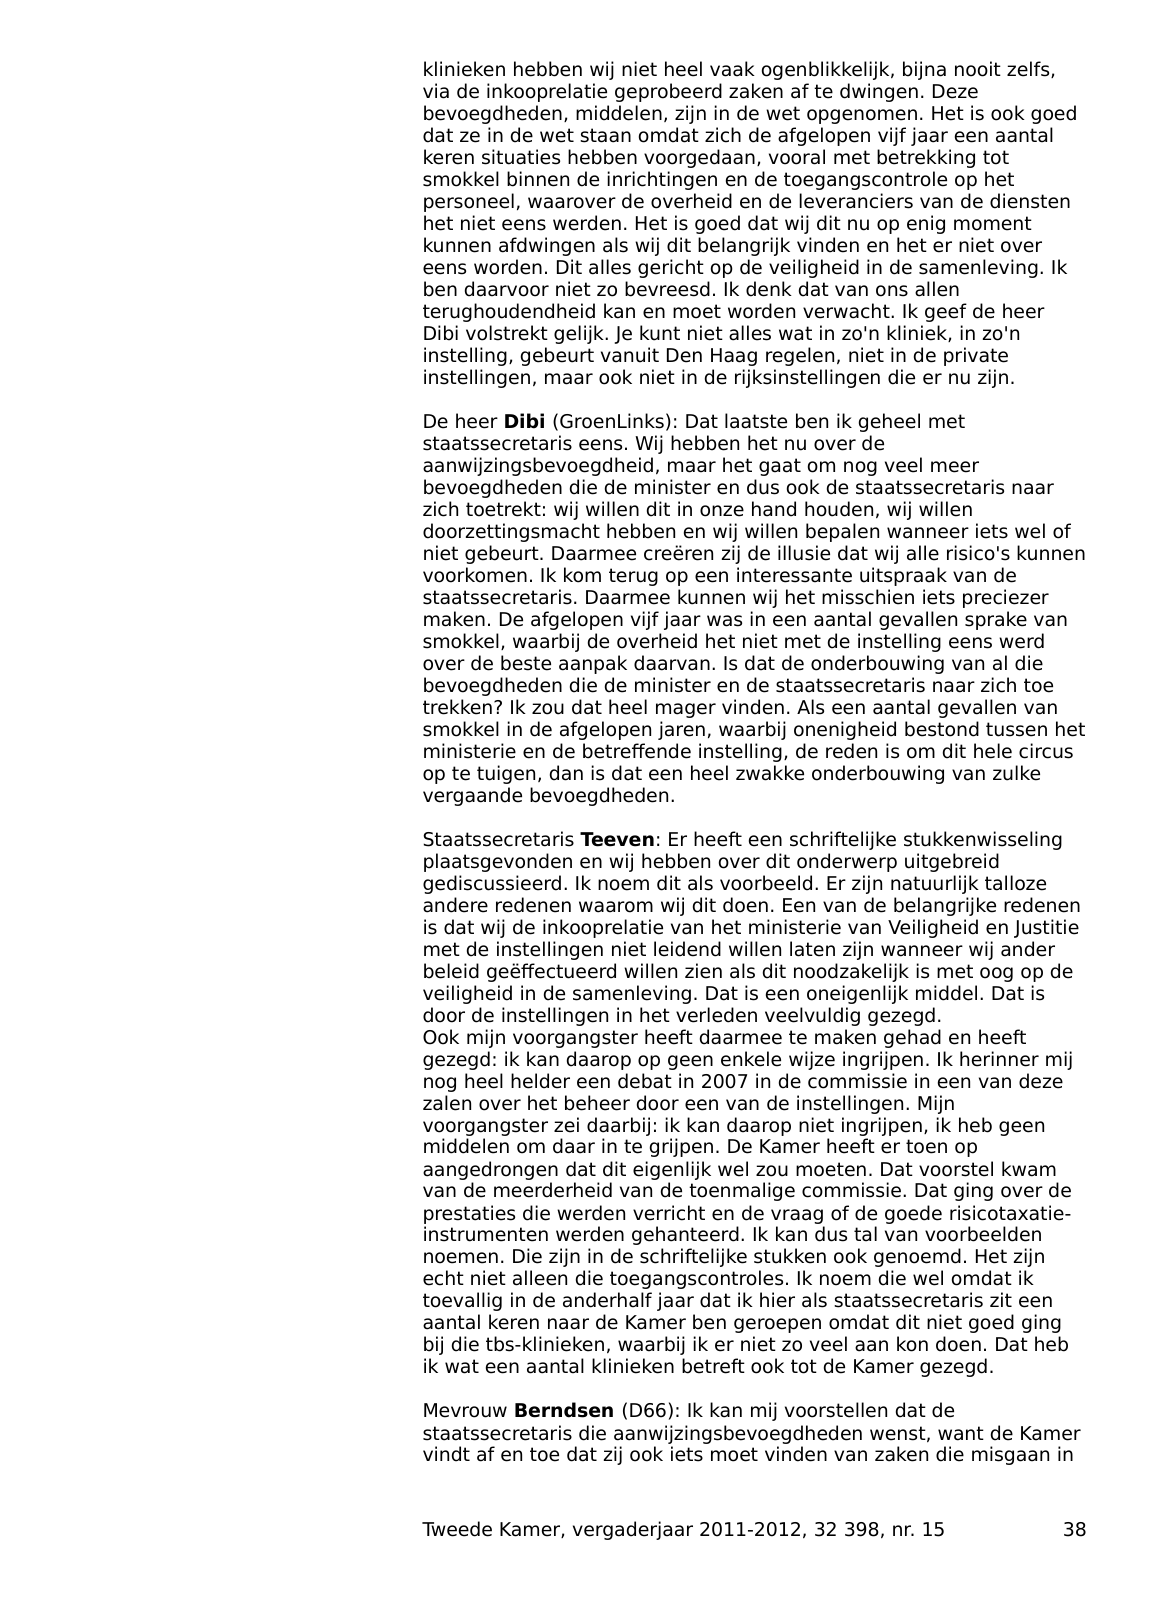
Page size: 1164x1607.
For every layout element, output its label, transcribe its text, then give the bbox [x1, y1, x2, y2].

text Mevrouw Berndsen (D66): Ik kan mij voorstellen dat de staatssecretaris die aanwijzingsbevoegdheden wenst, want de Kamer vindt af en toe dat zij ook iets moet vinden van zaken die misgaan in [422, 1400, 1087, 1466]
text De heer Dibi (GroenLinks): Dat laatste ben ik geheel met staatssecretaris eens. Wij hebben het nu over de aanwijzingsbevoegdheid, maar het gaat om nog veel meer bevoegdheden die de minister en dus ook de staatssecretaris naar zich toetrekt: wij willen dit in onze hand houden, wij willen doorzettingsmacht hebben en wij willen bepalen wanneer iets wel of niet gebeurt. Daarmee creëren zij de illusie dat wij alle risico's kunnen voorkomen. Ik kom terug op een interessante uitspraak van de staatssecretaris. Daarmee kunnen wij het misschien iets preciezer maken. De afgelopen vijf jaar was in een aantal gevallen sprake van smokkel, waarbij de overheid het niet met de instelling eens werd over de beste aanpak daarvan. Is dat de onderbouwing van al die bevoegdheden die de minister en de staatssecretaris naar zich toe trekken? Ik zou dat heel mager vinden. Als een aantal gevallen van smokkel in de afgelopen jaren, waarbij onenigheid bestond tussen het ministerie en de betreffende instelling, de reden is om dit hele circus op te tuigen, dan is dat een heel zwakke onderbouwing van zulke vergaande bevoegdheden. [422, 411, 1087, 807]
text Ook mijn voorgangster heeft daarmee te maken gehad en heeft gezegd: ik kan daarop op geen enkele wijze ingrijpen. Ik herinner mij nog heel helder een debat in 2007 in de commissie in een van deze zalen over het beheer door een van de instellingen. Mijn voorgangster zei daarbij: ik kan daarop niet ingrijpen, ik heb geen middelen om daar in te grijpen. De Kamer heeft er toen op aangedrongen dat dit eigenlijk wel zou moeten. Dat voorstel kwam van de meerderheid van de toenmalige commissie. Dat ging over de prestaties die werden verricht en de vraag of de goede risicotaxatie-instrumenten werden gehanteerd. Ik kan dus tal van voorbeelden noemen. Die zijn in de schriftelijke stukken ook genoemd. Het zijn echt niet alleen die toegangscontroles. Ik noem die wel omdat ik toevallig in de anderhalf jaar dat ik hier als staatssecretaris zit een aantal keren naar de Kamer ben geroepen omdat dit niet goed ging bij die tbs-klinieken, waarbij ik er niet zo veel aan kon doen. Dat heb ik wat een aantal klinieken betreft ook tot de Kamer gezegd. [422, 1027, 1087, 1378]
text klinieken hebben wij niet heel vaak ogenblikkelijk, bijna nooit zelfs, via de inkooprelatie geprobeerd zaken af te dwingen. Deze bevoegdheden, middelen, zijn in de wet opgenomen. Het is ook goed dat ze in de wet staan omdat zich de afgelopen vijf jaar een aantal keren situaties hebben voorgedaan, vooral met betrekking tot smokkel binnen de inrichtingen en de toegangscontrole op het personeel, waarover de overheid en de leveranciers van de diensten het niet eens werden. Het is goed dat wij dit nu op enig moment kunnen afdwingen als wij dit belangrijk vinden en het er niet over eens worden. Dit alles gericht op de veiligheid in de samenleving. Ik ben daarvoor niet zo bevreesd. Ik denk dat van ons allen terughoudendheid kan en moet worden verwacht. Ik geef de heer Dibi volstrekt gelijk. Je kunt niet alles wat in zo'n kliniek, in zo'n instelling, gebeurt vanuit Den Haag regelen, niet in de private instellingen, maar ook niet in de rijksinstellingen die er nu zijn. [422, 59, 1087, 389]
text Staatssecretaris Teeven: Er heeft een schriftelijke stukkenwisseling plaatsgevonden en wij hebben over dit onderwerp uitgebreid gediscussieerd. Ik noem dit als voorbeeld. Er zijn natuurlijk talloze andere redenen waarom wij dit doen. Een van de belangrijke redenen is dat wij de inkooprelatie van het ministerie van Veiligheid en Justitie met de instellingen niet leidend willen laten zijn wanneer wij ander beleid geëffectueerd willen zien als dit noodzakelijk is met oog op de veiligheid in de samenleving. Dat is een oneigenlijk middel. Dat is door de instellingen in het verleden veelvuldig gezegd. [422, 829, 1087, 1027]
